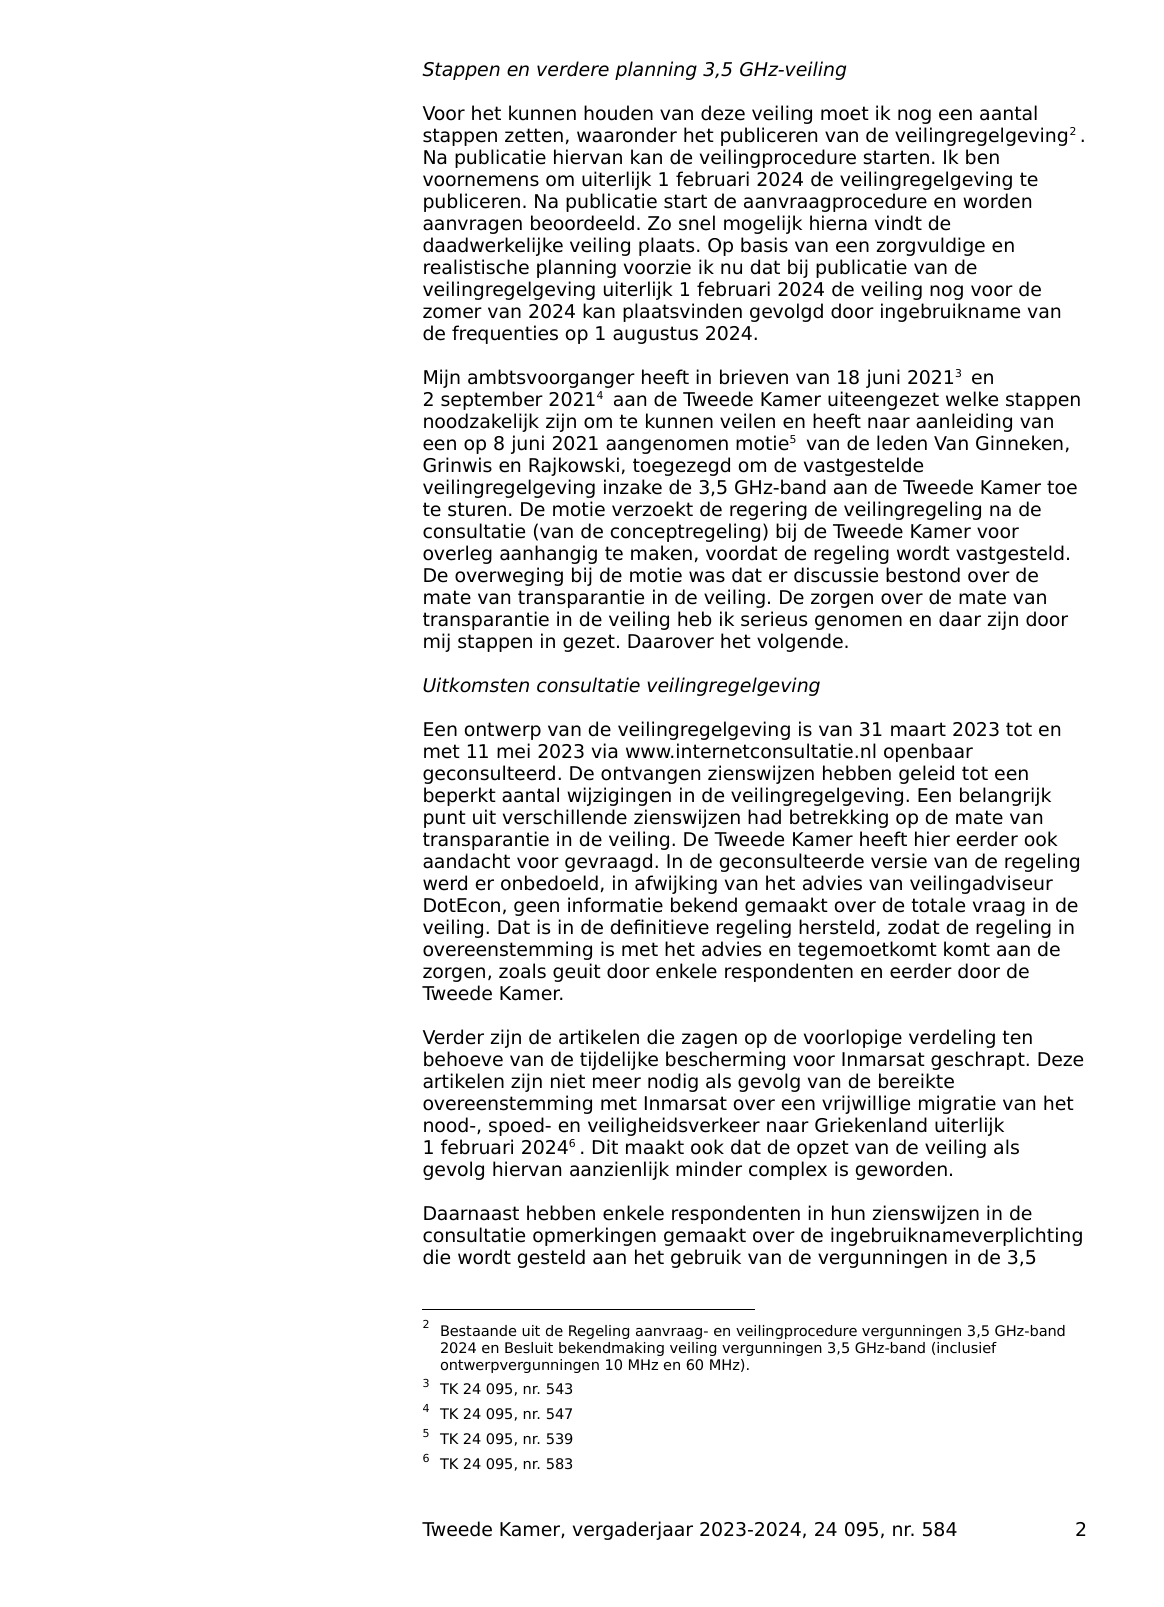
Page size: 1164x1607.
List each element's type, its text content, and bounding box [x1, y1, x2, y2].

text Een ontwerp van de veilingregelgeving is van 31 maart 2023 tot en met 11 mei 2023 via www.internetconsultatie.nl openbaar geconsulteerd. De ontvangen zienswijzen hebben geleid tot een beperkt aantal wijzigingen in de veilingregelgeving. Een belangrijk punt uit verschillende zienswijzen had betrekking op de mate van transparantie in de veiling. De Tweede Kamer heeft hier eerder ook aandacht voor gevraagd. In de geconsulteerde versie van de regeling werd er onbedoeld, in afwijking van het advies van veilingadviseur DotEcon, geen informatie bekend gemaakt over de totale vraag in de veiling. Dat is in de definitieve regeling hersteld, zodat de regeling in overeenstemming is met het advies en tegemoetkomt komt aan de zorgen, zoals geuit door enkele respondenten en eerder door de Tweede Kamer. [422, 719, 1087, 1005]
text Bestaande uit de Regeling aanvraag- en veilingprocedure vergunningen 3,5 GHz-band 2024 en Besluit bekendmaking veiling vergunningen 3,5 GHz-band (inclusief ontwerpvergunningen 10 MHz en 60 MHz). [422, 1318, 1087, 1374]
text TK 24 095, nr. 583 [422, 1452, 1087, 1474]
subtitle Stappen en verdere planning 3,5 GHz-veiling [422, 59, 1087, 81]
text Verder zijn de artikelen die zagen op de voorlopige verdeling ten behoeve van de tijdelijke bescherming voor Inmarsat geschrapt. Deze artikelen zijn niet meer nodig als gevolg van de bereikte overeenstemming met Inmarsat over een vrijwillige migratie van het nood-, spoed- en veiligheidsverkeer naar Griekenland uiterlijk 1 februari 2024. Dit maakt ook dat de opzet van de veiling als gevolg hiervan aanzienlijk minder complex is geworden. [422, 1027, 1087, 1181]
text TK 24 095, nr. 539 [422, 1427, 1087, 1449]
text Voor het kunnen houden van deze veiling moet ik nog een aantal stappen zetten, waaronder het publiceren van de veilingregelgeving. Na publicatie hiervan kan de veilingprocedure starten. Ik ben voornemens om uiterlijk 1 februari 2024 de veilingregelgeving te publiceren. Na publicatie start de aanvraagprocedure en worden aanvragen beoordeeld. Zo snel mogelijk hierna vindt de daadwerkelijke veiling plaats. Op basis van een zorgvuldige en realistische planning voorzie ik nu dat bij publicatie van de veilingregelgeving uiterlijk 1 februari 2024 de veiling nog voor de zomer van 2024 kan plaatsvinden gevolgd door ingebruikname van de frequenties op 1 augustus 2024. [422, 103, 1087, 345]
text Mijn ambtsvoorganger heeft in brieven van 18 juni 2021 en 2 september 2021 aan de Tweede Kamer uiteengezet welke stappen noodzakelijk zijn om te kunnen veilen en heeft naar aanleiding van een op 8 juni 2021 aangenomen motie van de leden Van Ginneken, Grinwis en Rajkowski, toegezegd om de vastgestelde veilingregelgeving inzake de 3,5 GHz-band aan de Tweede Kamer toe te sturen. De motie verzoekt de regering de veilingregeling na de consultatie (van de conceptregeling) bij de Tweede Kamer voor overleg aanhangig te maken, voordat de regeling wordt vastgesteld. De overweging bij de motie was dat er discussie bestond over de mate van transparantie in de veiling. De zorgen over de mate van transparantie in de veiling heb ik serieus genomen en daar zijn door mij stappen in gezet. Daarover het volgende. [422, 367, 1087, 653]
text Daarnaast hebben enkele respondenten in hun zienswijzen in de consultatie opmerkingen gemaakt over de ingebruiknameverplichting die wordt gesteld aan het gebruik van de vergunningen in de 3,5 [422, 1203, 1087, 1269]
subtitle Uitkomsten consultatie veilingregelgeving [422, 675, 1087, 697]
text TK 24 095, nr. 547 [422, 1402, 1087, 1424]
text TK 24 095, nr. 543 [422, 1377, 1087, 1399]
